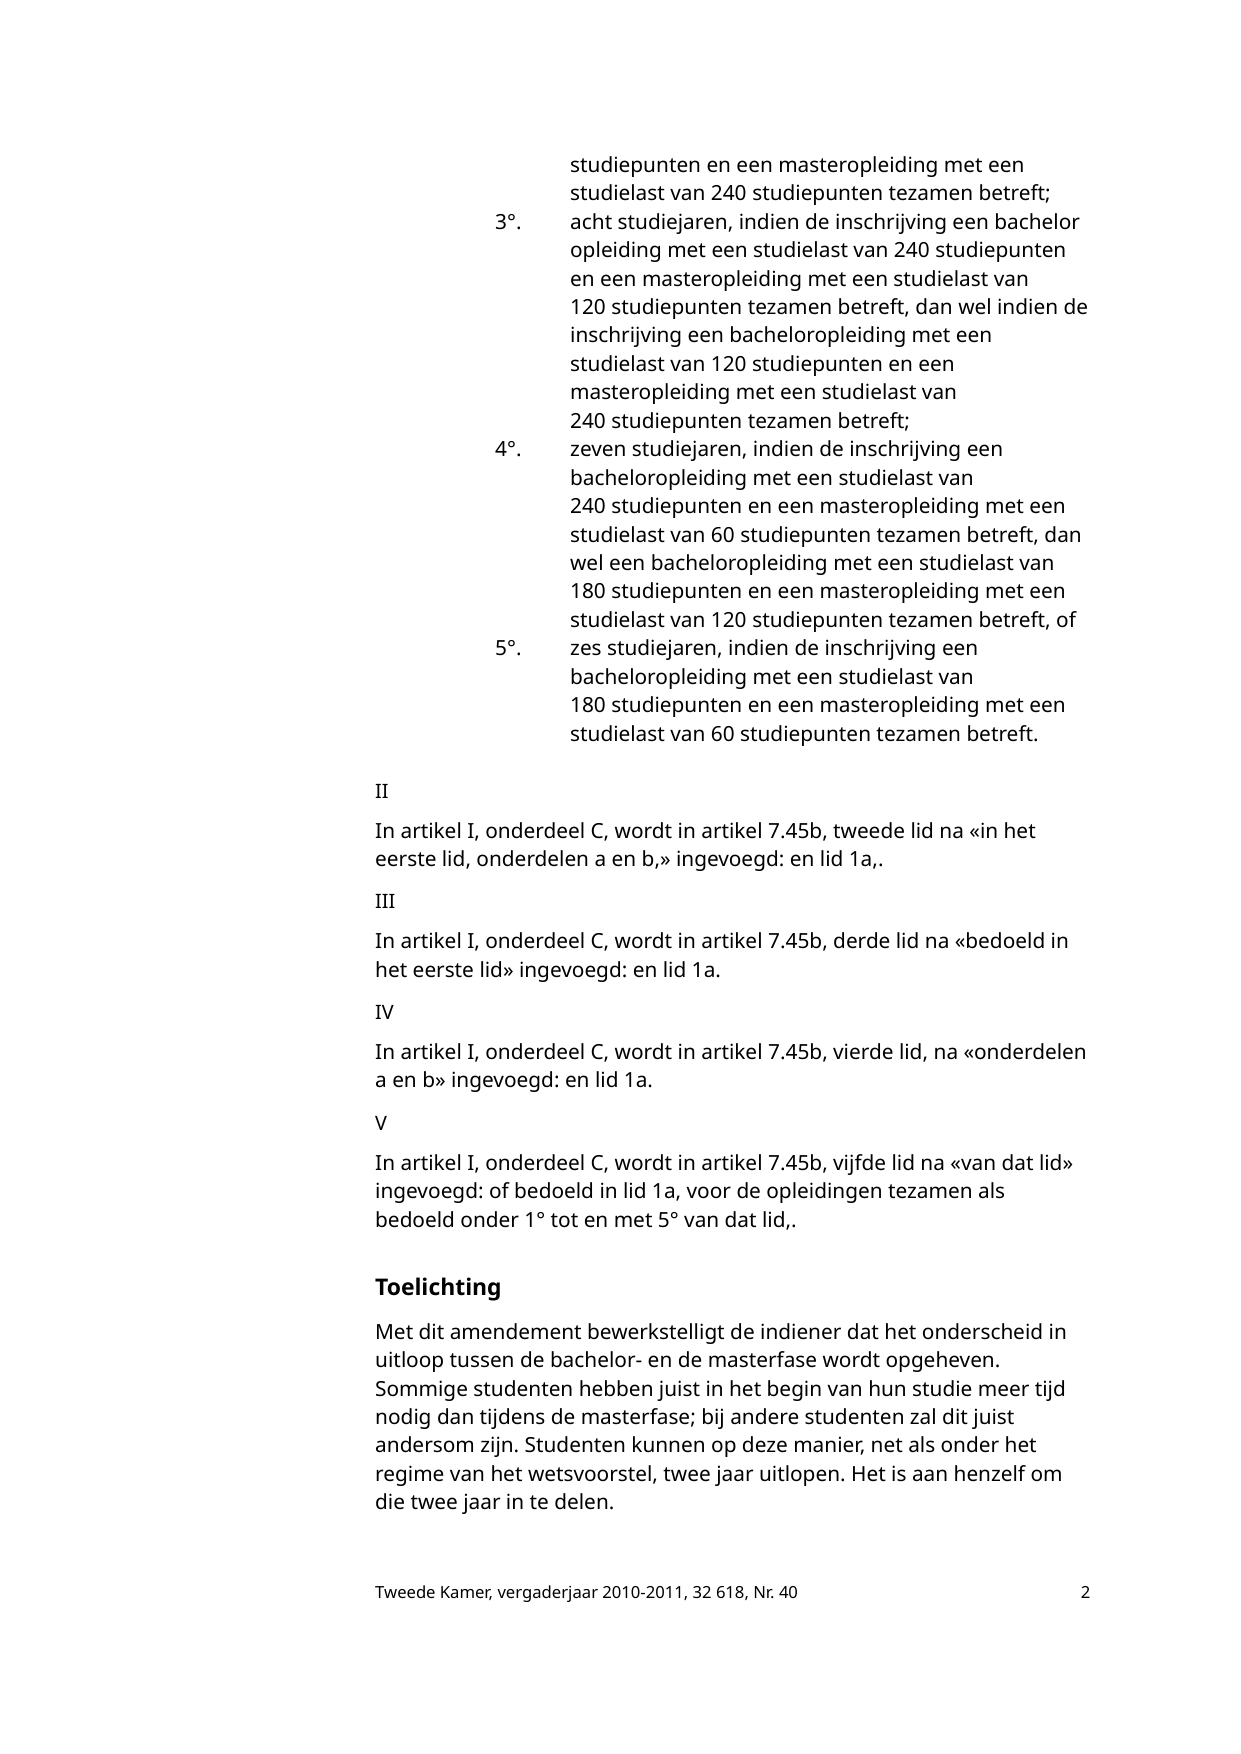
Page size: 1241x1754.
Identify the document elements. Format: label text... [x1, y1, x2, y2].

text IV [375, 998, 1090, 1025]
list zes studiejaren, indien de inschrijving een bacheloropleiding met een studielast van 180 studiepunten en een masteropleiding met een studielast van 60 studiepunten tezamen betreft. [495, 633, 1090, 747]
text In artikel I, onderdeel C, wordt in artikel 7.45b, vierde lid, na «onderdelen a en b» ingevoegd: en lid 1a. [375, 1037, 1090, 1094]
text In artikel I, onderdeel C, wordt in artikel 7.45b, vijfde lid na «van dat lid» ingevoegd: of bedoeld in lid 1a, voor de opleidingen tezamen als bedoeld onder 1° tot en met 5° van dat lid,. [375, 1148, 1090, 1233]
text In artikel I, onderdeel C, wordt in artikel 7.45b, derde lid na «bedoeld in het eerste lid» ingevoegd: en lid 1a. [375, 927, 1090, 983]
text In artikel I, onderdeel C, wordt in artikel 7.45b, tweede lid na «in het eerste lid, onderdelen a en b,» ingevoegd: en lid 1a,. [375, 816, 1090, 873]
list studiepunten en een masteropleiding met een studielast van 240 studiepunten tezamen betreft; [495, 150, 1090, 207]
text Met dit amendement bewerkstelligt de indiener dat het onderscheid in uitloop tussen de bachelor- en de masterfase wordt opgeheven. Sommige studenten hebben juist in het begin van hun studie meer tijd nodig dan tijdens de masterfase; bij andere studenten zal dit juist andersom zijn. Studenten kunnen op deze manier, net als onder het regime van het wetsvoorstel, twee jaar uitlopen. Het is aan henzelf om die twee jaar in te delen. [375, 1317, 1090, 1516]
list acht studiejaren, indien de inschrijving een bachelor opleiding met een studielast van 240 studiepunten en een masteropleiding met een studielast van 120 studiepunten tezamen betreft, dan wel indien de inschrijving een bacheloropleiding met een studielast van 120 studiepunten en een masteropleiding met een studielast van 240 studiepunten tezamen betreft; [495, 207, 1090, 434]
text II [375, 777, 1090, 804]
list zeven studiejaren, indien de inschrijving een bacheloropleiding met een studielast van 240 studiepunten en een masteropleiding met een studielast van 60 studiepunten tezamen betreft, dan wel een bacheloropleiding met een studielast van 180 studiepunten en een masteropleiding met een studielast van 120 studiepunten tezamen betreft, of [495, 434, 1090, 633]
text III [375, 888, 1090, 915]
text V [375, 1109, 1090, 1136]
subtitle Toelichting [375, 1271, 1090, 1302]
